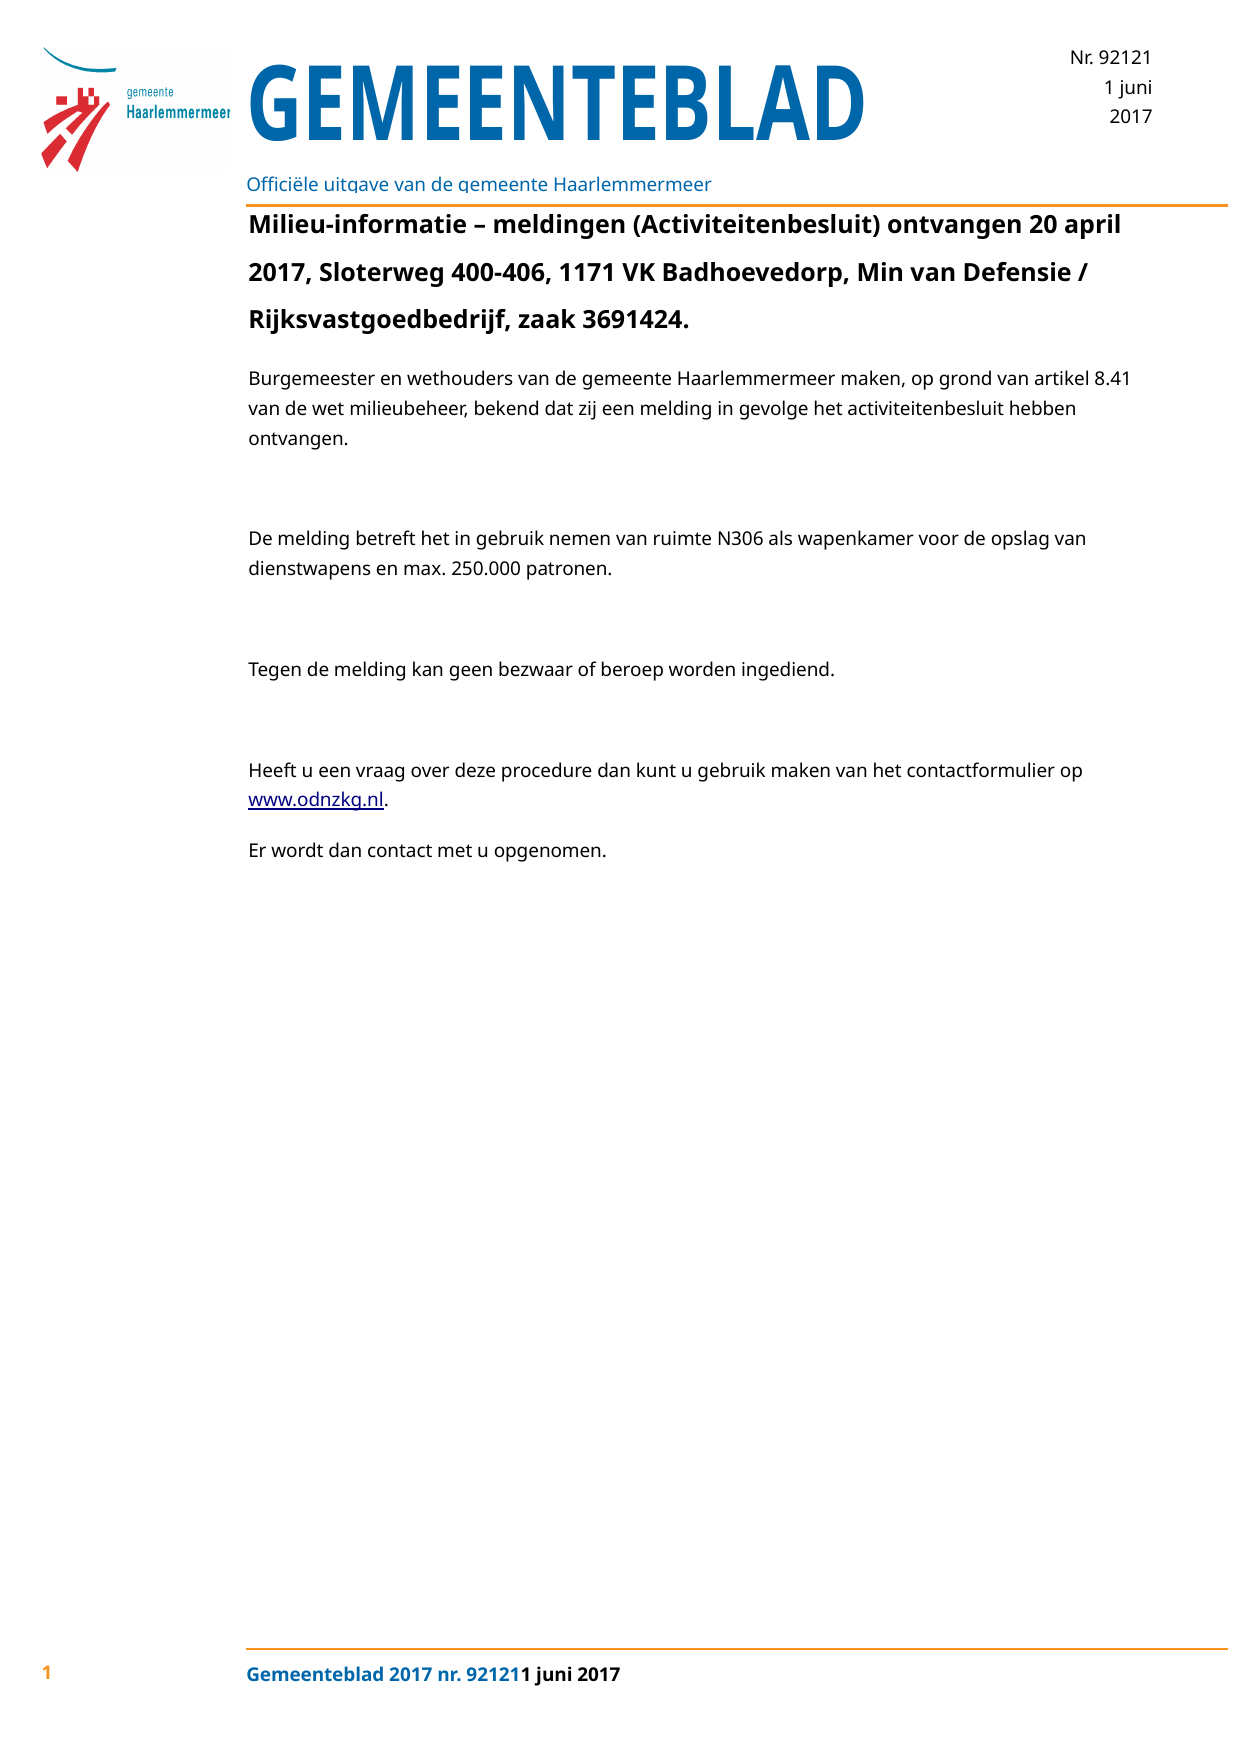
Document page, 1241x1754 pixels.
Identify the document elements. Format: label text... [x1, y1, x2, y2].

text Milieu-informatie – meldingen (Activiteitenbesluit) ontvangen 20 april 2017, Sloterweg 400-406, 1171 VK Badhoevedorp, Min van Defensie / Rijksvastgoedbedrijf, zaak 3691424. [248, 207, 1152, 336]
text Er wordt dan contact met u opgenomen. [248, 837, 1152, 862]
text De melding betreft het in gebruik nemen van ruimte N306 als wapenkamer voor de opslag van dienstwapens en max. 250.000 patronen. [248, 526, 1152, 581]
picture [41, 47, 231, 172]
text Tegen de melding kan geen bezwaar of beroep worden ingediend. [248, 656, 1152, 682]
text Burgemeester en wethouders van de gemeente Haarlemmermeer maken, op grond van artikel 8.41 van de wet milieubeheer, bekend dat zij een melding in gevolge het activiteitenbesluit hebben ontvangen. [248, 366, 1152, 450]
text Heeft u een vraag over deze procedure dan kunt u gebruik maken van het contactformulier op www.odnzkg.nl. [248, 757, 1152, 812]
